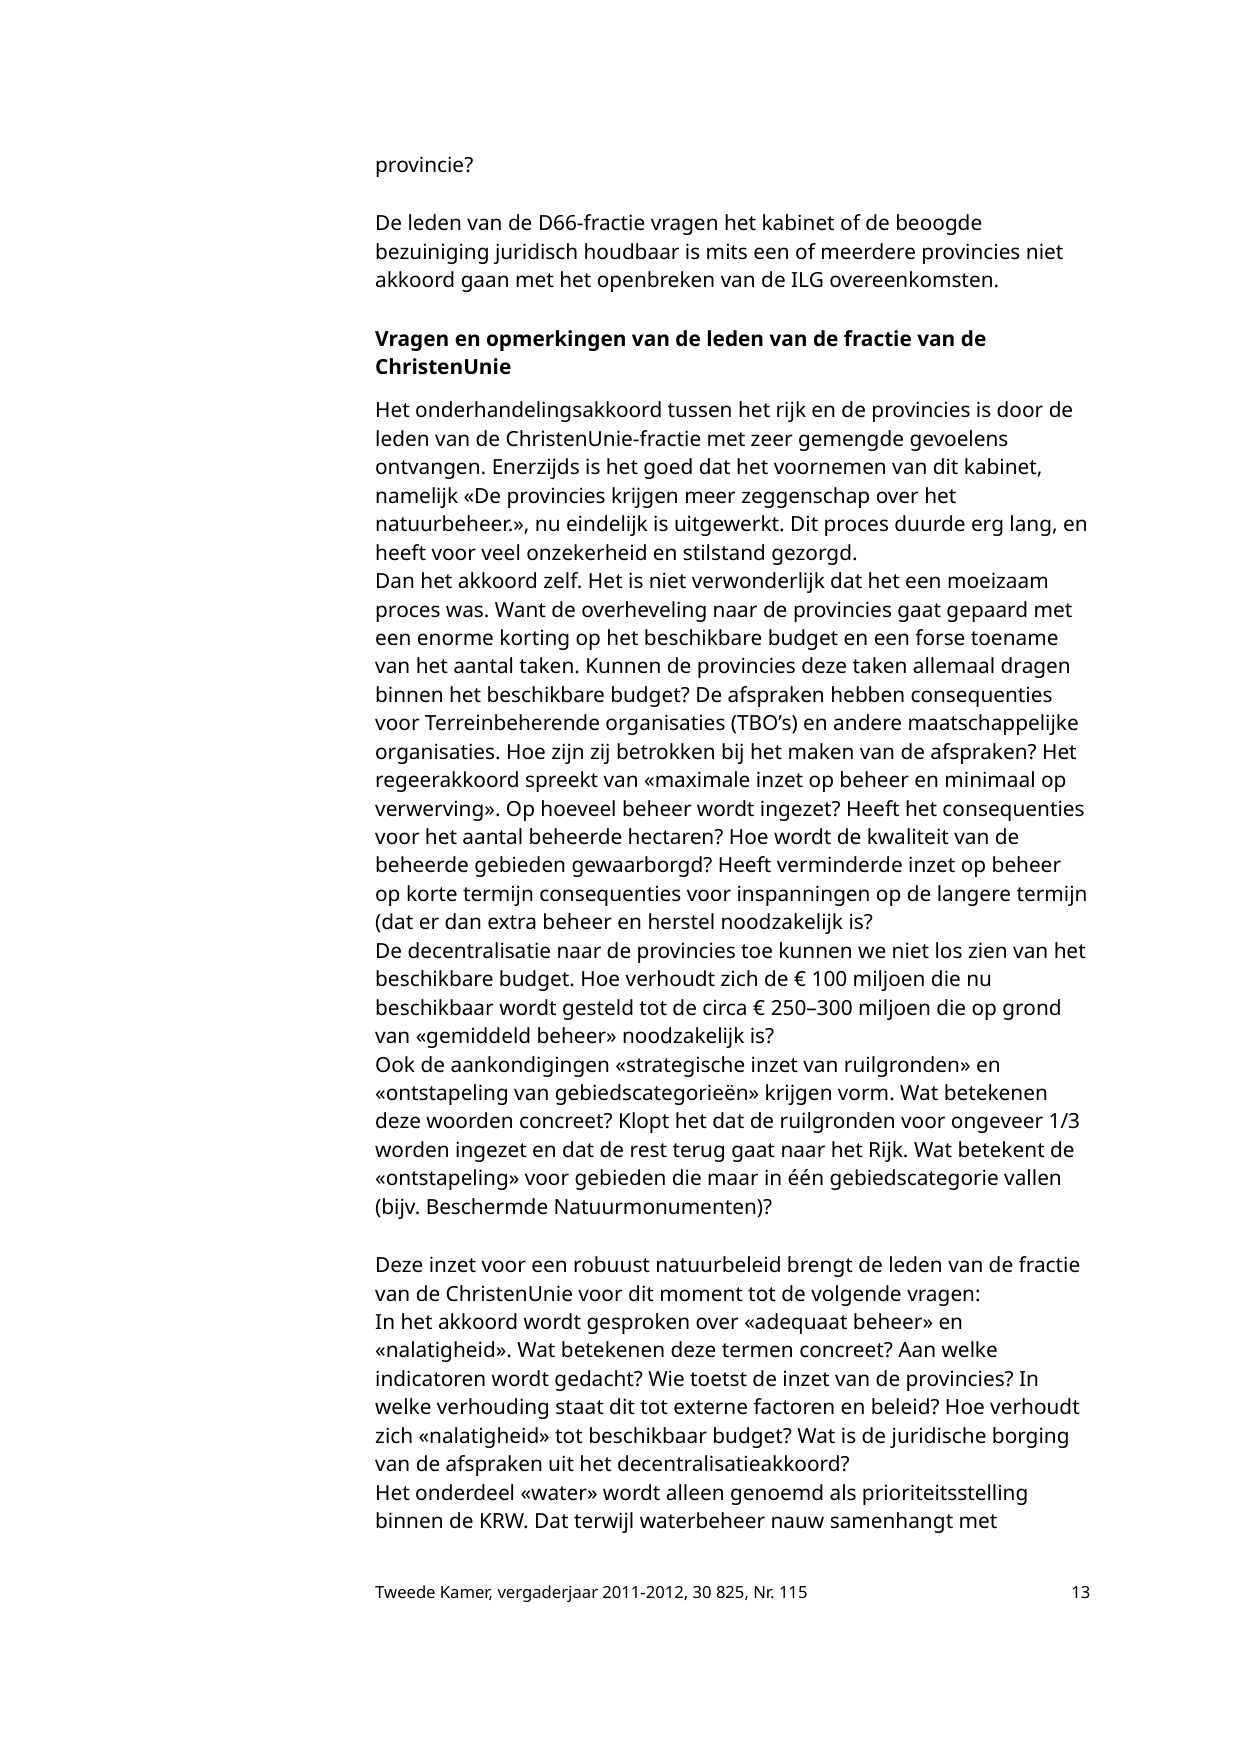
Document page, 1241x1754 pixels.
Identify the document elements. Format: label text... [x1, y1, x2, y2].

text In het akkoord wordt gesproken over «adequaat beheer» en «nalatigheid». Wat betekenen deze termen concreet? Aan welke indicatoren wordt gedacht? Wie toetst de inzet van de provincies? In welke verhouding staat dit tot externe factoren en beleid? Hoe verhoudt zich «nalatigheid» tot beschikbaar budget? Wat is de juridische borging van de afspraken uit het decentralisatieakkoord? [375, 1307, 1090, 1478]
text De leden van de D66-fractie vragen het kabinet of de beoogde bezuiniging juridisch houdbaar is mits een of meerdere provincies niet akkoord gaan met het openbreken van de ILG overeenkomsten. [375, 208, 1090, 294]
text Deze inzet voor een robuust natuurbeleid brengt de leden van de fractie van de ChristenUnie voor dit moment tot de volgende vragen: [375, 1250, 1090, 1307]
text Het onderhandelingsakkoord tussen het rijk en de provincies is door de leden van de ChristenUnie-fractie met zeer gemengde gevoelens ontvangen. Enerzijds is het goed dat het voornemen van dit kabinet, namelijk «De provincies krijgen meer zeggenschap over het natuurbeheer.», nu eindelijk is uitgewerkt. Dit proces duurde erg lang, en heeft voor veel onzekerheid en stilstand gezorgd. [375, 396, 1090, 566]
text De decentralisatie naar de provincies toe kunnen we niet los zien van het beschikbare budget. Hoe verhoudt zich de € 100 miljoen die nu beschikbaar wordt gesteld tot de circa € 250–300 miljoen die op grond van «gemiddeld beheer» noodzakelijk is? [375, 936, 1090, 1050]
text Dan het akkoord zelf. Het is niet verwonderlijk dat het een moeizaam proces was. Want de overheveling naar de provincies gaat gepaard met een enorme korting op het beschikbare budget en een forse toename van het aantal taken. Kunnen de provincies deze taken allemaal dragen binnen het beschikbare budget? De afspraken hebben consequenties voor Terreinbeherende organisaties (TBO’s) en andere maatschappelijke organisaties. Hoe zijn zij betrokken bij het maken van de afspraken? Het regeerakkoord spreekt van «maximale inzet op beheer en minimaal op verwerving». Op hoeveel beheer wordt ingezet? Heeft het consequenties voor het aantal beheerde hectaren? Hoe wordt de kwaliteit van de beheerde gebieden gewaarborgd? Heeft verminderde inzet op beheer op korte termijn consequenties voor inspanningen op de langere termijn (dat er dan extra beheer en herstel noodzakelijk is? [375, 566, 1090, 936]
text Het onderdeel «water» wordt alleen genoemd als prioriteitsstelling binnen de KRW. Dat terwijl waterbeheer nauw samenhangt met [375, 1478, 1090, 1535]
text provincie? [375, 150, 1090, 178]
text Ook de aankondigingen «strategische inzet van ruilgronden» en «ontstapeling van gebiedscategorieën» krijgen vorm. Wat betekenen deze woorden concreet? Klopt het dat de ruilgronden voor ongeveer 1/3 worden ingezet en dat de rest terug gaat naar het Rijk. Wat betekent de «ontstapeling» voor gebieden die maar in één gebiedscategorie vallen (bijv. Beschermde Natuurmonumenten)? [375, 1050, 1090, 1220]
text Vragen en opmerkingen van de leden van de fractie van de ChristenUnie [375, 324, 1090, 381]
